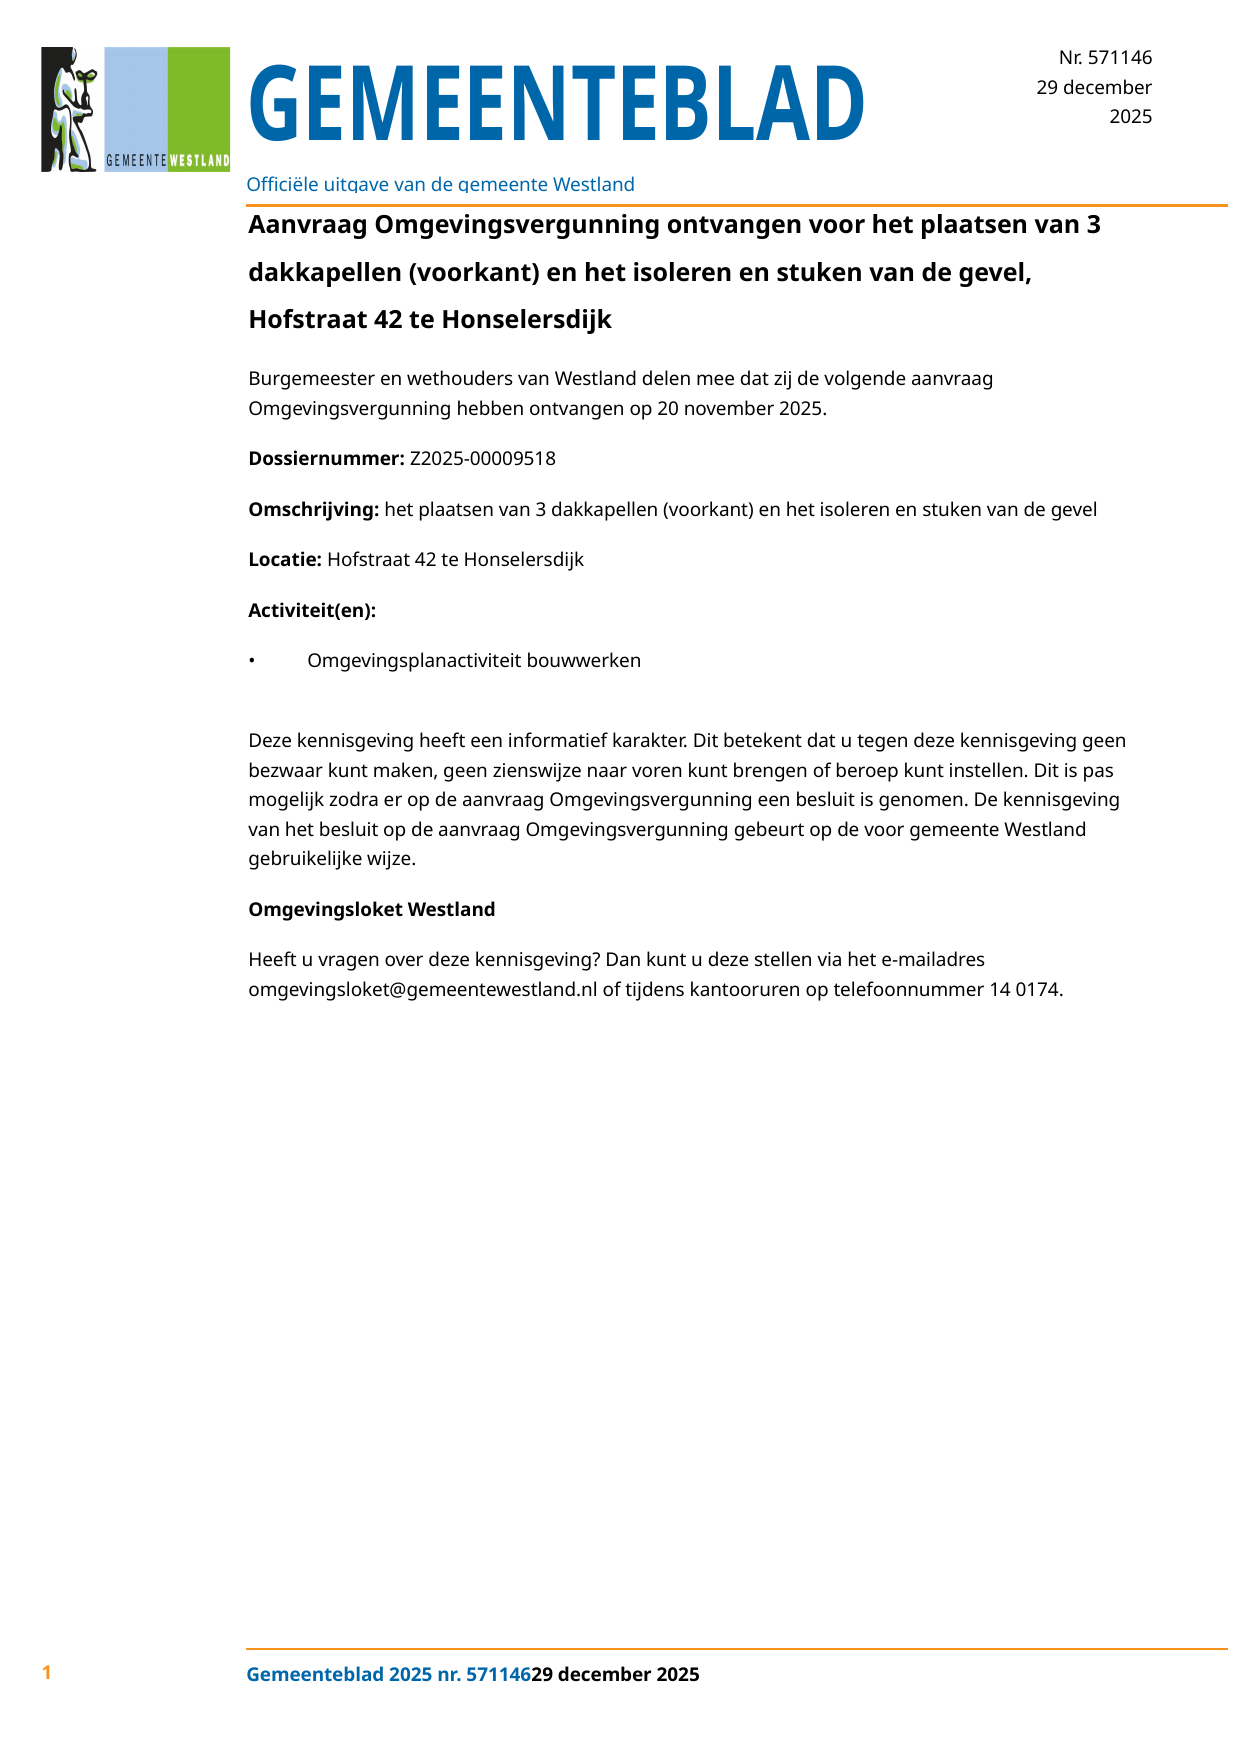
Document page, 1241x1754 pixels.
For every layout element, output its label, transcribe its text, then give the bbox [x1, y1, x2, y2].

text Omschrijving: het plaatsen van 3 dakkapellen (voorkant) en het isoleren en stuken van de gevel [248, 496, 1152, 522]
text Omgevingsloket Westland [248, 896, 1152, 922]
text Dossiernummer: Z2025-00009518 [248, 446, 1152, 471]
text Deze kennisgeving heeft een informatief karakter. Dit betekent dat u tegen deze kennisgeving geen bezwaar kunt maken, geen zienswijze naar voren kunt brengen of beroep kunt instellen. Dit is pas mogelijk zodra er op de aanvraag Omgevingsvergunning een besluit is genomen. De kennisgeving van het besluit op de aanvraag Omgevingsvergunning gebeurt op de voor gemeente Westland gebruikelijke wijze. [248, 727, 1152, 871]
text Burgemeester en wethouders van Westland delen mee dat zij de volgende aanvraag Omgevingsvergunning hebben ontvangen op 20 november 2025. [248, 366, 1152, 421]
text Heeft u vragen over deze kennisgeving? Dan kunt u deze stellen via het e-mailadres omgevingsloket@gemeentewestland.nl of tijdens kantooruren op telefoonnummer 14 0174. [248, 946, 1152, 1002]
list Omgevingsplanactiviteit bouwwerken [248, 647, 1152, 673]
picture [41, 47, 231, 172]
text Locatie: Hofstraat 42 te Honselersdijk [248, 546, 1152, 572]
text Aanvraag Omgevingsvergunning ontvangen voor het plaatsen van 3 dakkapellen (voorkant) en het isoleren en stuken van de gevel, Hofstraat 42 te Honselersdijk [248, 207, 1152, 336]
text Activiteit(en): [248, 597, 1152, 622]
